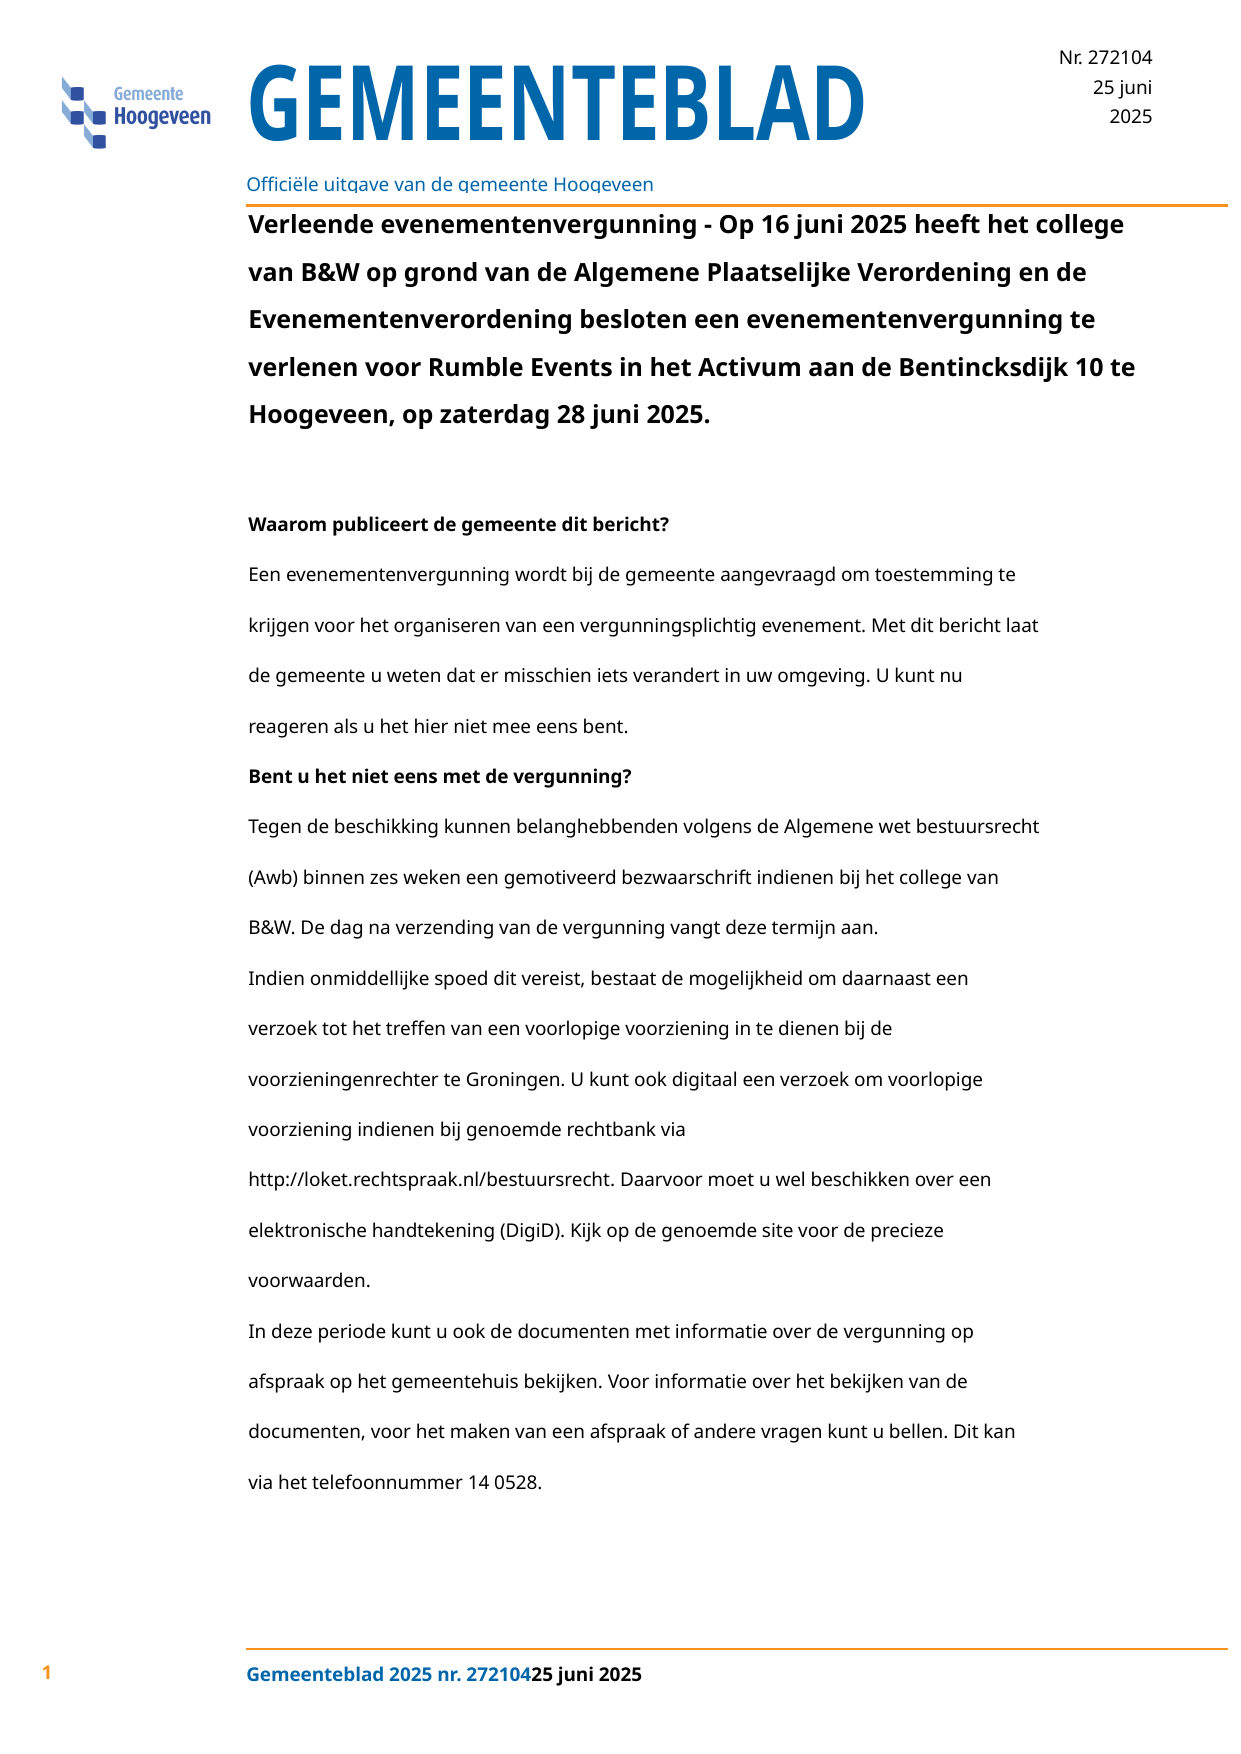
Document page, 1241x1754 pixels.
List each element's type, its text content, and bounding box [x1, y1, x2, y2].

text krijgen voor het organiseren van een vergunningsplichtig evenement. Met dit bericht laat [248, 612, 1152, 638]
text (Awb) binnen zes weken een gemotiveerd bezwaarschrift indienen bij het college van [248, 864, 1152, 890]
text voorziening indienen bij genoemde rechtbank via [248, 1116, 1152, 1142]
text Verleende evenementenvergunning - Op 16 juni 2025 heeft het college van B&W op grond van de Algemene Plaatselijke Verordening en de Evenementenverordening besloten een evenementenvergunning te verlenen voor Rumble Events in het Activum aan de Bentincksdijk 10 te Hoogeveen, op zaterdag 28 juni 2025. [248, 207, 1152, 431]
text B&W. De dag na verzending van de vergunning vangt deze termijn aan. [248, 914, 1152, 940]
text Waarom publiceert de gemeente dit bericht? [248, 511, 1152, 537]
text de gemeente u weten dat er misschien iets verandert in uw omgeving. U kunt nu [248, 662, 1152, 688]
text voorwaarden. [248, 1267, 1152, 1293]
text Tegen de beschikking kunnen belanghebbenden volgens de Algemene wet bestuursrecht [248, 814, 1152, 839]
text reageren als u het hier niet mee eens bent. [248, 713, 1152, 738]
text http://loket.rechtspraak.nl/bestuursrecht. Daarvoor moet u wel beschikken over een [248, 1167, 1152, 1192]
text verzoek tot het treffen van een voorlopige voorziening in te dienen bij de [248, 1015, 1152, 1041]
picture [41, 47, 231, 172]
text Indien onmiddellijke spoed dit vereist, bestaat de mogelijkheid om daarnaast een [248, 965, 1152, 991]
text elektronische handtekening (DigiD). Kijk op de genoemde site voor de precieze [248, 1217, 1152, 1243]
text voorzieningenrechter te Groningen. U kunt ook digitaal een verzoek om voorlopige [248, 1066, 1152, 1091]
text Bent u het niet eens met de vergunning? [248, 763, 1152, 789]
text Een evenementenvergunning wordt bij de gemeente aangevraagd om toestemming te [248, 562, 1152, 587]
text In deze periode kunt u ook de documenten met informatie over de vergunning op [248, 1318, 1152, 1343]
text documenten, voor het maken van een afspraak of andere vragen kunt u bellen. Dit kan [248, 1419, 1152, 1444]
text via het telefoonnummer 14 0528. [248, 1469, 1152, 1495]
text afspraak op het gemeentehuis bekijken. Voor informatie over het bekijken van de [248, 1368, 1152, 1394]
